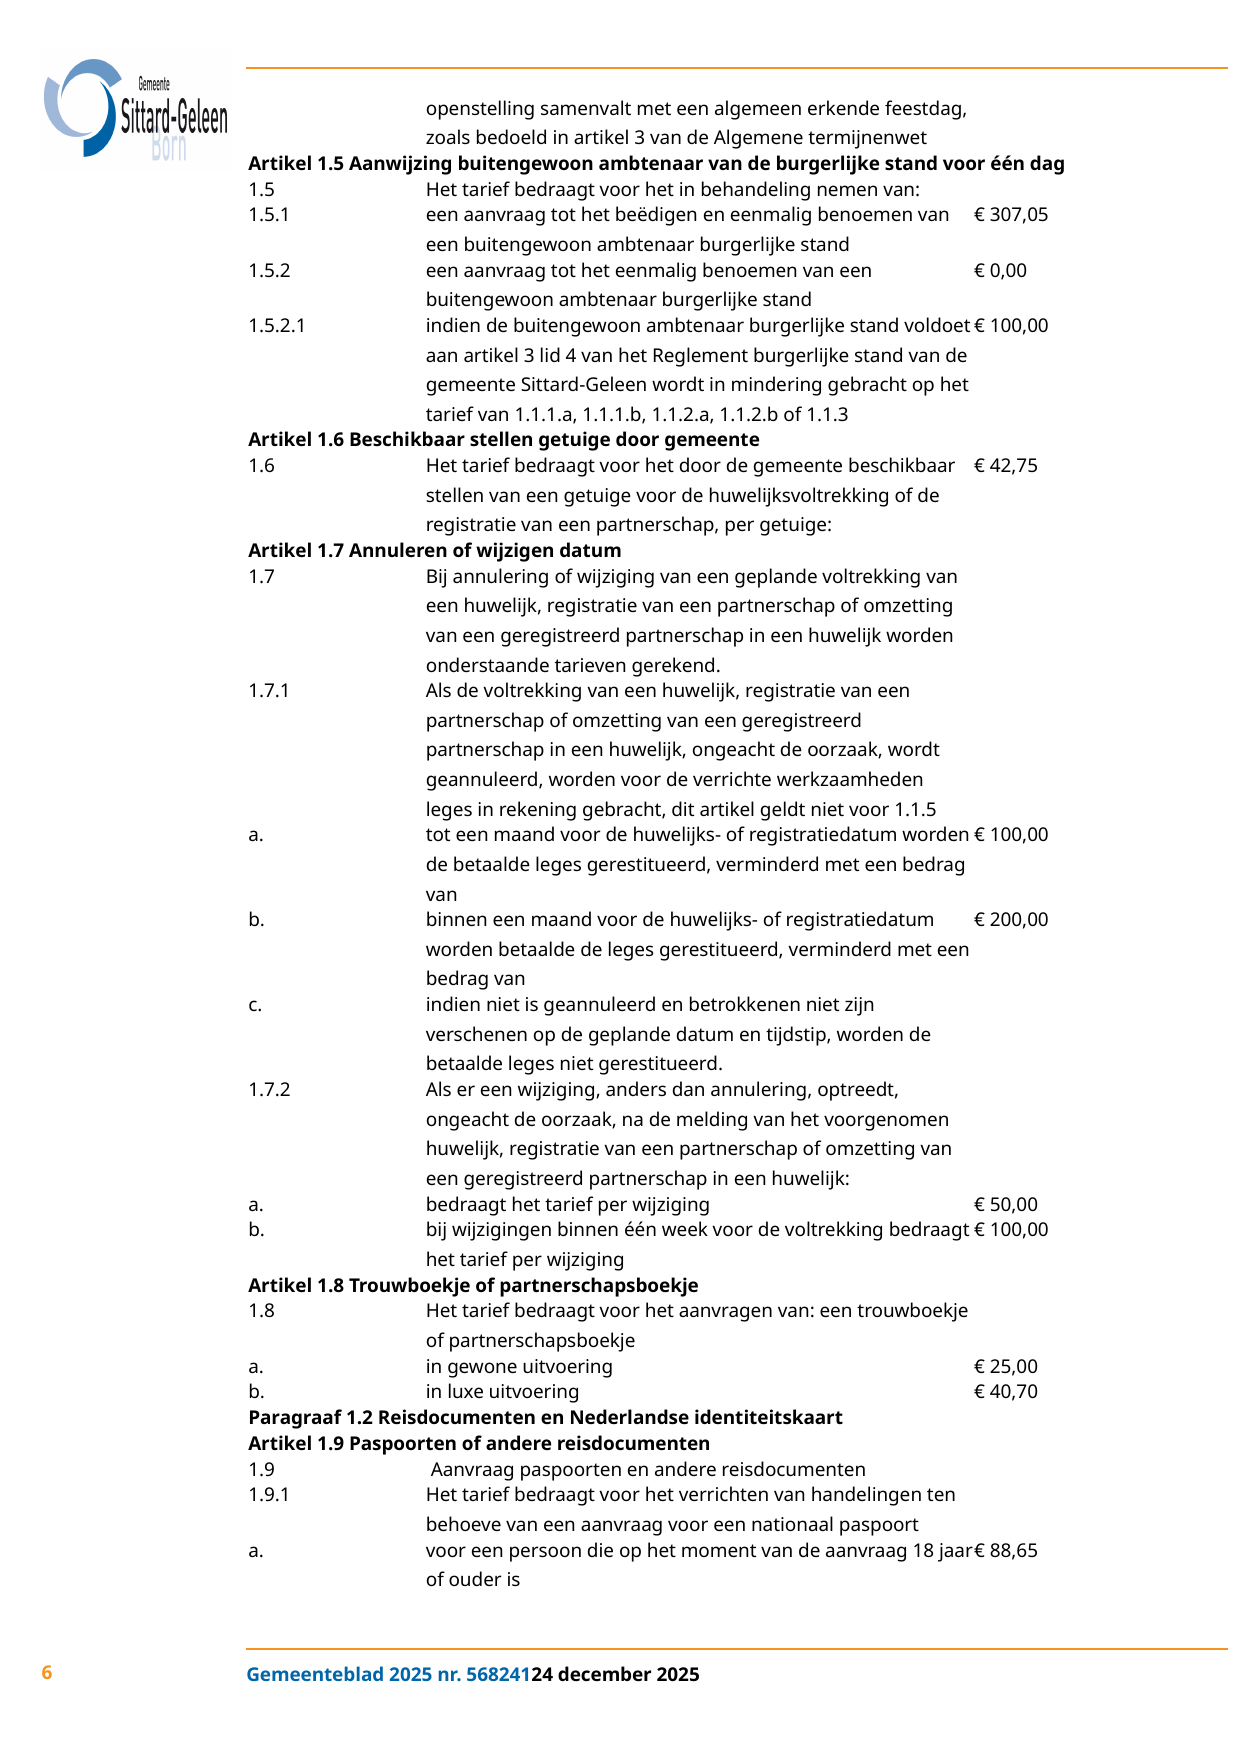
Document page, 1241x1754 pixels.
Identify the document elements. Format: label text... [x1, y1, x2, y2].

table_cell a. [248, 1537, 426, 1592]
table_cell 1.8 [248, 1298, 426, 1353]
table_cell € 50,00 [974, 1191, 1152, 1216]
table_cell 1.9.1 [248, 1481, 426, 1537]
table_cell b. [248, 1379, 426, 1404]
table_cell 1.6 [248, 453, 426, 537]
table_cell in luxe uitvoering [426, 1379, 974, 1404]
table_cell Artikel 1.9 Paspoorten of andere reisdocumenten [248, 1430, 1152, 1456]
table_cell bedraagt het tarief per wijziging [426, 1191, 974, 1216]
table_cell € 100,00 [974, 822, 1152, 906]
table_cell Artikel 1.5 Aanwijzing buitengewoon ambtenaar van de burgerlijke stand voor één dag [248, 150, 1152, 176]
table_cell een aanvraag tot het eenmalig benoemen van een buitengewoon ambtenaar burgerlijke stand [426, 257, 974, 312]
table_cell a. [248, 1191, 426, 1216]
table_cell Paragraaf 1.2 Reisdocumenten en Nederlandse identiteitskaart [248, 1404, 1152, 1430]
table_cell 1.9 [248, 1456, 426, 1481]
table_cell 1.7 [248, 563, 426, 677]
table_cell [974, 176, 1152, 202]
table_cell 1.5.2.1 [248, 312, 426, 427]
table_cell 1.5 [248, 176, 426, 202]
table_cell in gewone uitvoering [426, 1353, 974, 1378]
table_cell [974, 991, 1152, 1076]
table_cell Het tarief bedraagt voor het verrichten van handelingen ten behoeve van een aanvraag voor een nationaal paspoort [426, 1481, 974, 1537]
table_cell [974, 563, 1152, 677]
table_cell binnen een maand voor de huwelijks- of registratiedatum worden betaalde de leges gerestitueerd, verminderd met een bedrag van [426, 906, 974, 991]
table_cell Artikel 1.8 Trouwboekje of partnerschapsboekje [248, 1272, 1152, 1297]
table_cell openstelling samenvalt met een algemeen erkende feestdag, zoals bedoeld in artikel 3 van de Algemene termijnenwet [426, 95, 974, 150]
table_cell Het tarief bedraagt voor het door de gemeente beschikbaar stellen van een getuige voor de huwelijksvoltrekking of de registratie van een partnerschap, per getuige: [426, 453, 974, 537]
table_cell [974, 1456, 1152, 1481]
table_cell Artikel 1.7 Annuleren of wijzigen datum [248, 537, 1152, 563]
table_cell a. [248, 1353, 426, 1378]
table_cell a. [248, 822, 426, 906]
table_cell € 25,00 [974, 1353, 1152, 1378]
table_cell € 200,00 [974, 906, 1152, 991]
table_cell Als de voltrekking van een huwelijk, registratie van een partnerschap of omzetting van een geregistreerd partnerschap in een huwelijk, ongeacht de oorzaak, wordt geannuleerd, worden voor de verrichte werkzaamheden leges in rekening gebracht, dit artikel geldt niet voor 1.1.5 [426, 678, 974, 822]
table_cell [974, 1076, 1152, 1191]
table_cell € 40,70 [974, 1379, 1152, 1404]
table_cell 1.5.1 [248, 202, 426, 257]
table_cell een aanvraag tot het beëdigen en eenmalig benoemen van een buitengewoon ambtenaar burgerlijke stand [426, 202, 974, 257]
table_cell € 100,00 [974, 312, 1152, 427]
table_cell indien de buitengewoon ambtenaar burgerlijke stand voldoet aan artikel 3 lid 4 van het Reglement burgerlijke stand van de gemeente Sittard-Geleen wordt in mindering gebracht op het tarief van 1.1.1.a, 1.1.1.b, 1.1.2.a, 1.1.2.b of 1.1.3 [426, 312, 974, 427]
table_cell c. [248, 991, 426, 1076]
table_cell [974, 95, 1152, 150]
table_cell € 42,75 [974, 453, 1152, 537]
picture [41, 47, 231, 172]
table_cell € 88,65 [974, 1537, 1152, 1592]
table_cell bij wijzigingen binnen één week voor de voltrekking bedraagt het tarief per wijziging [426, 1216, 974, 1272]
table_cell € 0,00 [974, 257, 1152, 312]
table_cell Artikel 1.6 Beschikbaar stellen getuige door gemeente [248, 427, 1152, 452]
table_cell b. [248, 906, 426, 991]
table_cell [974, 1481, 1152, 1537]
table_cell b. [248, 1216, 426, 1272]
table_cell Het tarief bedraagt voor het in behandeling nemen van: [426, 176, 974, 202]
table_cell € 307,05 [974, 202, 1152, 257]
table_cell Aanvraag paspoorten en andere reisdocumenten [426, 1456, 974, 1481]
table_cell tot een maand voor de huwelijks- of registratiedatum worden de betaalde leges gerestitueerd, verminderd met een bedrag van [426, 822, 974, 906]
table_cell Het tarief bedraagt voor het aanvragen van: een trouwboekje of partnerschapsboekje [426, 1298, 974, 1353]
table_cell voor een persoon die op het moment van de aanvraag 18 jaar of ouder is [426, 1537, 974, 1592]
table_cell Als er een wijziging, anders dan annulering, optreedt, ongeacht de oorzaak, na de melding van het voorgenomen huwelijk, registratie van een partnerschap of omzetting van een geregistreerd partnerschap in een huwelijk: [426, 1076, 974, 1191]
table_cell [974, 1298, 1152, 1353]
table_cell indien niet is geannuleerd en betrokkenen niet zijn verschenen op de geplande datum en tijdstip, worden de betaalde leges niet gerestitueerd. [426, 991, 974, 1076]
table_cell 1.7.2 [248, 1076, 426, 1191]
table_cell € 100,00 [974, 1216, 1152, 1272]
table_cell 1.7.1 [248, 678, 426, 822]
table_cell [248, 95, 426, 150]
table_cell Bij annulering of wijziging van een geplande voltrekking van een huwelijk, registratie van een partnerschap of omzetting van een geregistreerd partnerschap in een huwelijk worden onderstaande tarieven gerekend. [426, 563, 974, 677]
table_cell 1.5.2 [248, 257, 426, 312]
table_cell [974, 678, 1152, 822]
